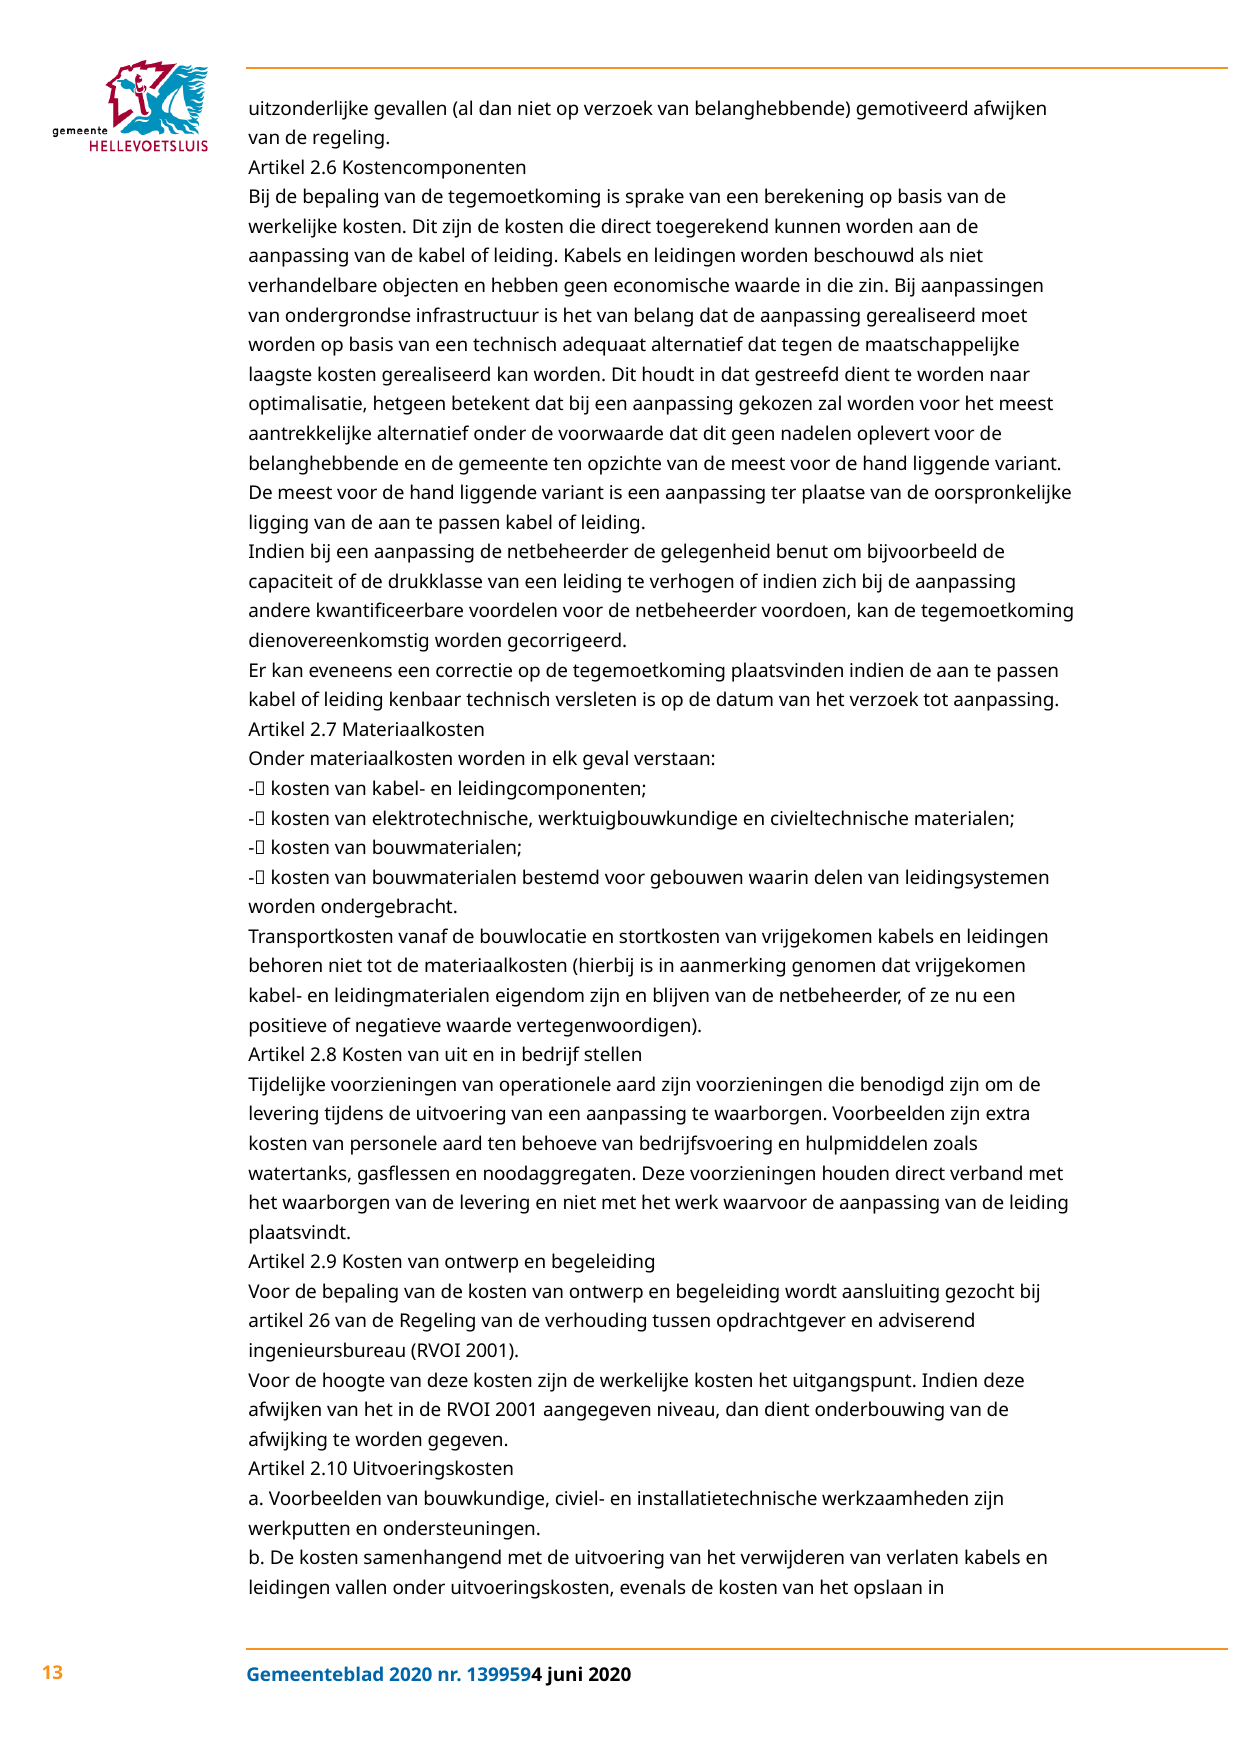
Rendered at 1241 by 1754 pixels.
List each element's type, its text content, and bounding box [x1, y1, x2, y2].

text Artikel 2.7 Materiaalkosten [248, 716, 1152, 742]
text aanpassing van de kabel of leiding. Kabels en leidingen worden beschouwd als niet [248, 243, 1152, 268]
text levering tijdens de uitvoering van een aanpassing te waarborgen. Voorbeelden zijn extra [248, 1101, 1152, 1126]
text - kosten van bouwmaterialen bestemd voor gebouwen waarin delen van leidingsystemen [248, 864, 1152, 890]
text worden op basis van een technisch adequaat alternatief dat tegen de maatschappelijke [248, 331, 1152, 357]
text Artikel 2.9 Kosten van ontwerp en begeleiding [248, 1248, 1152, 1274]
text werkelijke kosten. Dit zijn de kosten die direct toegerekend kunnen worden aan de [248, 213, 1152, 239]
text Artikel 2.6 Kostencomponenten [248, 154, 1152, 180]
text artikel 26 van de Regeling van de verhouding tussen opdrachtgever en adviserend [248, 1308, 1152, 1333]
text - kosten van kabel- en leidingcomponenten; [248, 775, 1152, 801]
text - kosten van elektrotechnische, werktuigbouwkundige en civieltechnische materialen; [248, 805, 1152, 831]
text leidingen vallen onder uitvoeringskosten, evenals de kosten van het opslaan in [248, 1574, 1152, 1600]
text andere kwantificeerbare voordelen voor de netbeheerder voordoen, kan de tegemoetkoming [248, 598, 1152, 623]
text aantrekkelijke alternatief onder de voorwaarde dat dit geen nadelen oplevert voor de [248, 420, 1152, 446]
text uitzonderlijke gevallen (al dan niet op verzoek van belanghebbende) gemotiveerd afwijken [248, 95, 1152, 121]
text werkputten en ondersteuningen. [248, 1515, 1152, 1541]
text laagste kosten gerealiseerd kan worden. Dit houdt in dat gestreefd dient te worden naar [248, 361, 1152, 387]
text belanghebbende en de gemeente ten opzichte van de meest voor de hand liggende variant. [248, 450, 1152, 476]
text Voor de hoogte van deze kosten zijn de werkelijke kosten het uitgangspunt. Indien deze [248, 1367, 1152, 1393]
text Indien bij een aanpassing de netbeheerder de gelegenheid benut om bijvoorbeeld de [248, 538, 1152, 564]
text kabel of leiding kenbaar technisch versleten is op de datum van het verzoek tot aanpassing. [248, 686, 1152, 712]
text capaciteit of de drukklasse van een leiding te verhogen of indien zich bij de aanpassing [248, 568, 1152, 594]
text b. De kosten samenhangend met de uitvoering van het verwijderen van verlaten kabels en [248, 1544, 1152, 1570]
text Er kan eveneens een correctie op de tegemoetkoming plaatsvinden indien de aan te passen [248, 657, 1152, 683]
text van ondergrondse infrastructuur is het van belang dat de aanpassing gerealiseerd moet [248, 302, 1152, 328]
text Onder materiaalkosten worden in elk geval verstaan: [248, 746, 1152, 771]
text positieve of negatieve waarde vertegenwoordigen). [248, 1012, 1152, 1038]
text afwijking te worden gegeven. [248, 1426, 1152, 1452]
text a. Voorbeelden van bouwkundige, civiel- en installatietechnische werkzaamheden zijn [248, 1485, 1152, 1511]
text - kosten van bouwmaterialen; [248, 834, 1152, 860]
text verhandelbare objecten en hebben geen economische waarde in die zin. Bij aanpassingen [248, 272, 1152, 298]
text kabel- en leidingmaterialen eigendom zijn en blijven van de netbeheerder, of ze nu een [248, 982, 1152, 1008]
picture [41, 47, 231, 172]
text De meest voor de hand liggende variant is een aanpassing ter plaatse van de oorspronkelijke [248, 479, 1152, 505]
text Bij de bepaling van de tegemoetkoming is sprake van een berekening op basis van de [248, 183, 1152, 209]
text plaatsvindt. [248, 1219, 1152, 1245]
text worden ondergebracht. [248, 893, 1152, 919]
text Artikel 2.8 Kosten van uit en in bedrijf stellen [248, 1041, 1152, 1067]
text Tijdelijke voorzieningen van operationele aard zijn voorzieningen die benodigd zijn om de [248, 1071, 1152, 1097]
text Artikel 2.10 Uitvoeringskosten [248, 1456, 1152, 1481]
text optimalisatie, hetgeen betekent dat bij een aanpassing gekozen zal worden voor het meest [248, 391, 1152, 416]
text ligging van de aan te passen kabel of leiding. [248, 509, 1152, 535]
text behoren niet tot de materiaalkosten (hierbij is in aanmerking genomen dat vrijgekomen [248, 953, 1152, 978]
text watertanks, gasflessen en noodaggregaten. Deze voorzieningen houden direct verband met [248, 1160, 1152, 1186]
text Transportkosten vanaf de bouwlocatie en stortkosten van vrijgekomen kabels en leidingen [248, 923, 1152, 949]
text afwijken van het in de RVOI 2001 aangegeven niveau, dan dient onderbouwing van de [248, 1396, 1152, 1422]
text Voor de bepaling van de kosten van ontwerp en begeleiding wordt aansluiting gezocht bij [248, 1278, 1152, 1304]
text het waarborgen van de levering en niet met het werk waarvoor de aanpassing van de leiding [248, 1189, 1152, 1215]
text kosten van personele aard ten behoeve van bedrijfsvoering en hulpmiddelen zoals [248, 1130, 1152, 1156]
text dienovereenkomstig worden gecorrigeerd. [248, 627, 1152, 653]
text ingenieursbureau (RVOI 2001). [248, 1337, 1152, 1363]
text van de regeling. [248, 124, 1152, 150]
